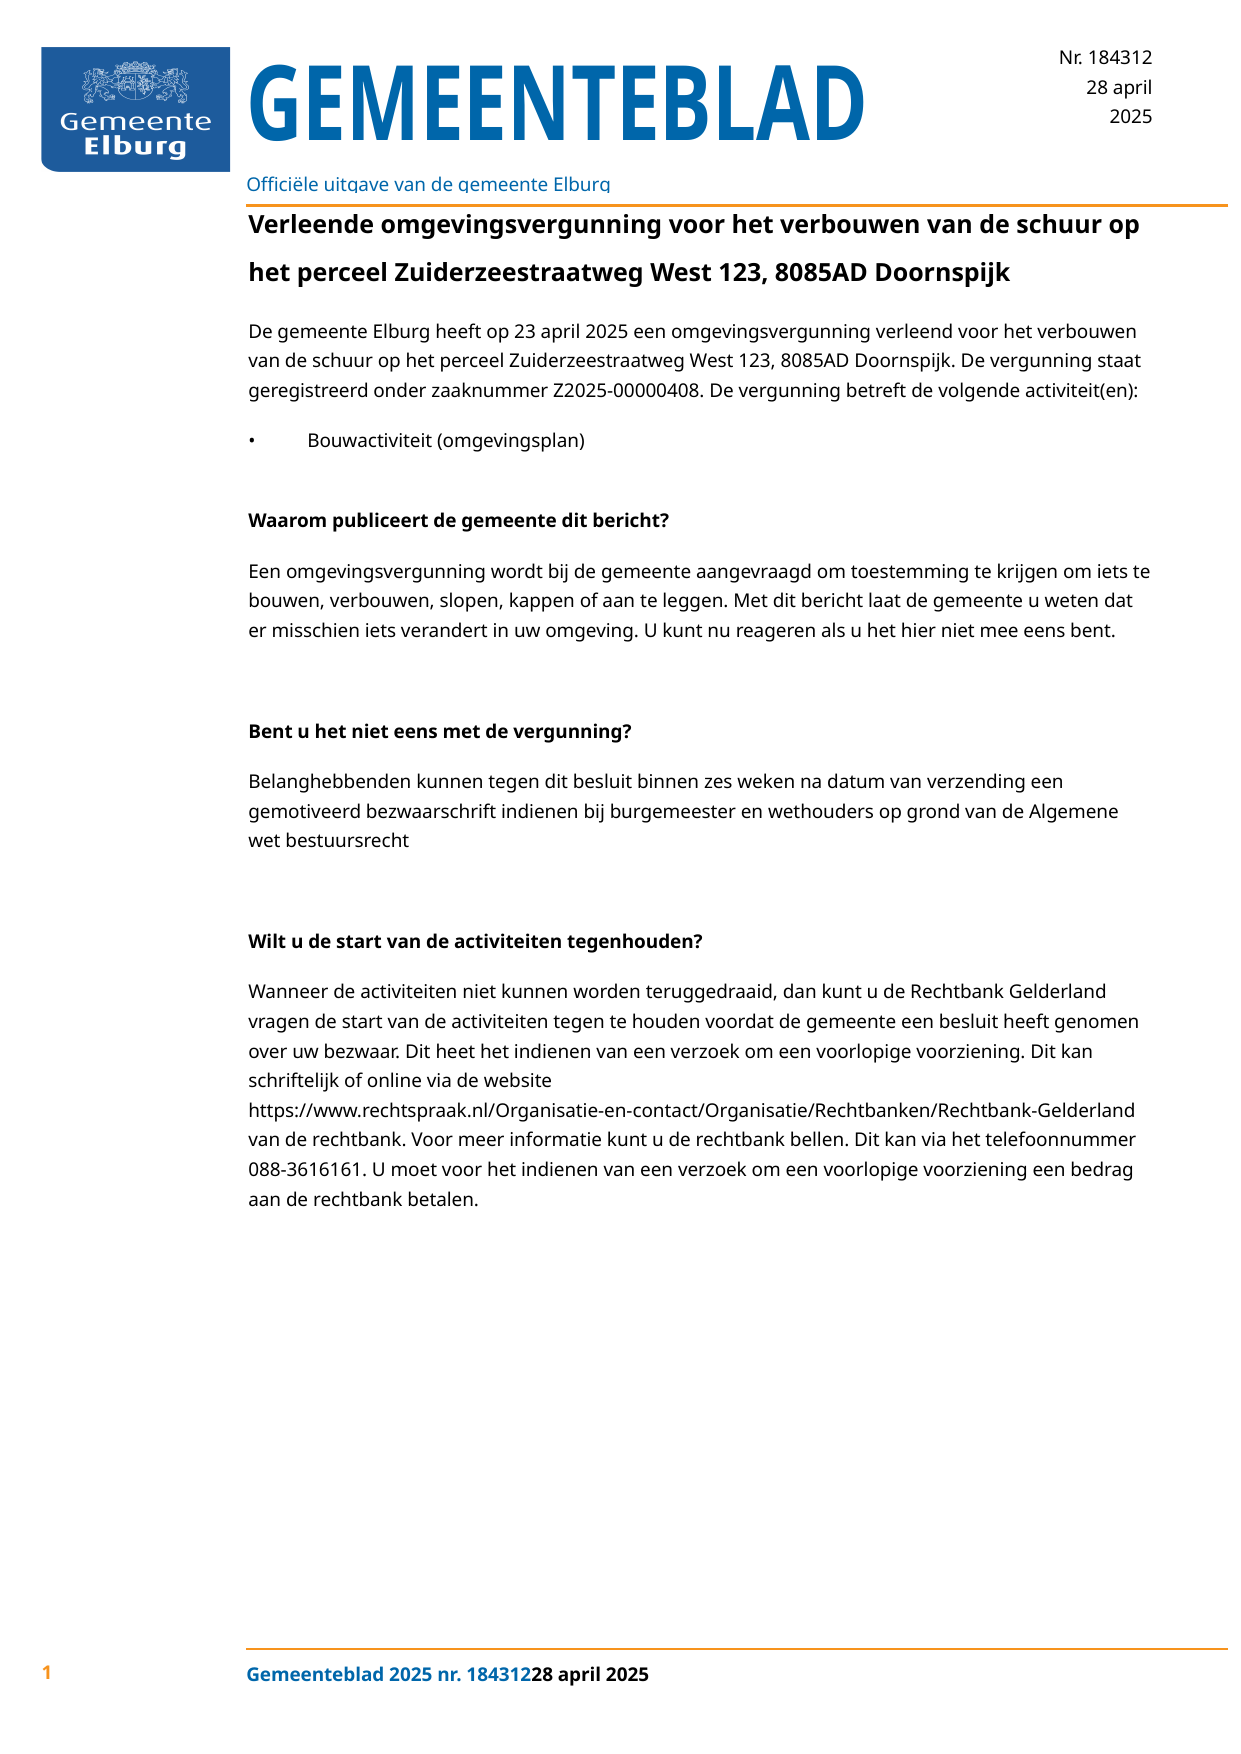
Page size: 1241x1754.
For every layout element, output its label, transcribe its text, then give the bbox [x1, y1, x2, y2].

text Verleende omgevingsvergunning voor het verbouwen van de schuur op het perceel Zuiderzeestraatweg West 123, 8085AD Doornspijk [248, 207, 1152, 288]
list Bouwactiviteit (omgevingsplan) [248, 427, 1152, 453]
picture [41, 47, 231, 172]
text Bent u het niet eens met de vergunning? [248, 718, 1152, 744]
text Waarom publiceert de gemeente dit bericht? [248, 507, 1152, 533]
text Belanghebbenden kunnen tegen dit besluit binnen zes weken na datum van verzending een gemotiveerd bezwaarschrift indienen bij burgemeester en wethouders op grond van de Algemene wet bestuursrecht [248, 768, 1152, 853]
text Wanneer de activiteiten niet kunnen worden teruggedraaid, dan kunt u de Rechtbank Gelderland vragen de start van de activiteiten tegen te houden voordat de gemeente een besluit heeft genomen over uw bezwaar. Dit heet het indienen van een verzoek om een voorlopige voorziening. Dit kan schriftelijk of online via de website https://www.rechtspraak.nl/Organisatie-en-contact/Organisatie/Rechtbanken/Rechtbank-Gelderland van de rechtbank. Voor meer informatie kunt u de rechtbank bellen. Dit kan via het telefoonnummer 088-3616161. U moet voor het indienen van een verzoek om een voorlopige voorziening een bedrag aan de rechtbank betalen. [248, 979, 1152, 1212]
text Wilt u de start van de activiteiten tegenhouden? [248, 928, 1152, 954]
text Een omgevingsvergunning wordt bij de gemeente aangevraagd om toestemming te krijgen om iets te bouwen, verbouwen, slopen, kappen of aan te leggen. Met dit bericht laat de gemeente u weten dat er misschien iets verandert in uw omgeving. U kunt nu reageren als u het hier niet mee eens bent. [248, 558, 1152, 643]
text De gemeente Elburg heeft op 23 april 2025 een omgevingsvergunning verleend voor het verbouwen van de schuur op het perceel Zuiderzeestraatweg West 123, 8085AD Doornspijk. De vergunning staat geregistreerd onder zaaknummer Z2025-00000408. De vergunning betreft de volgende activiteit(en): [248, 318, 1152, 403]
